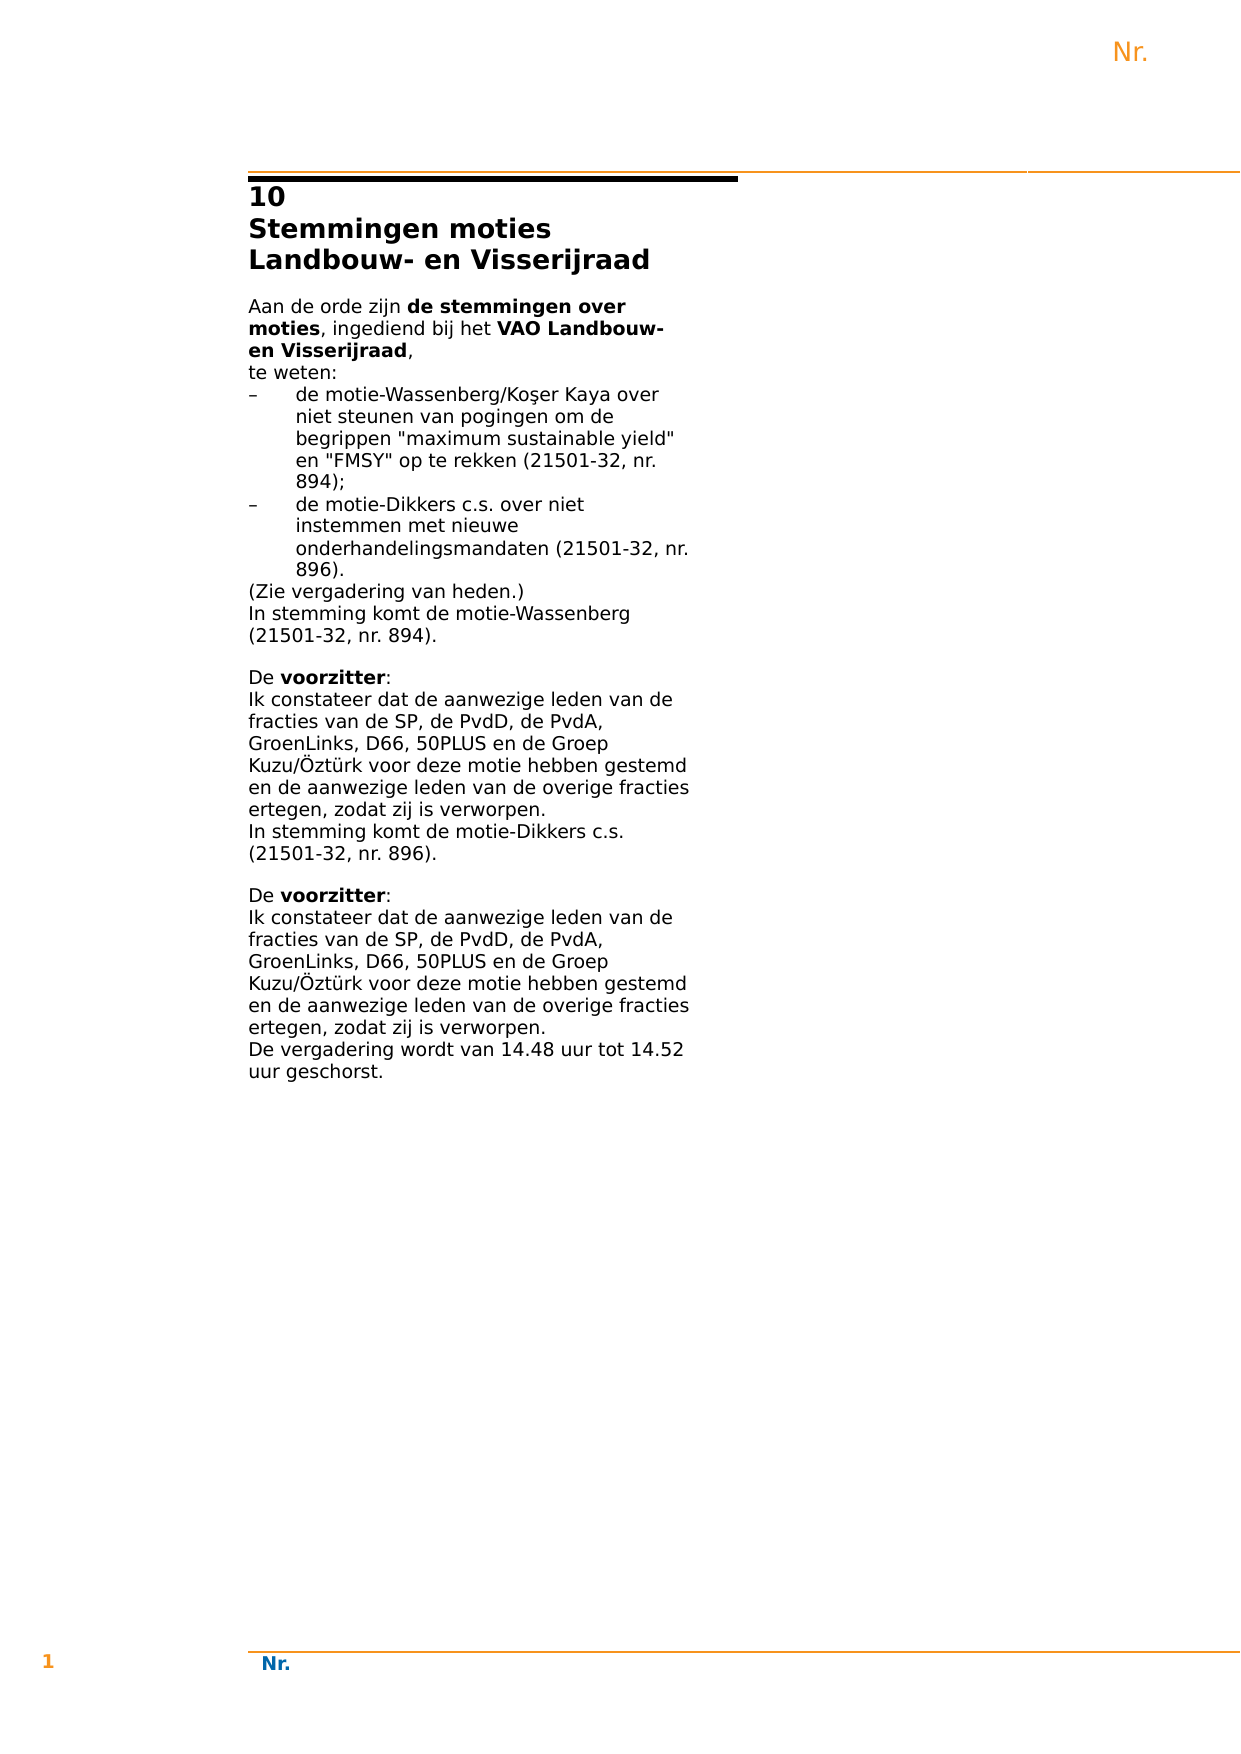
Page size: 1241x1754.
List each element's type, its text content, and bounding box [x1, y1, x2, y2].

list de motie-Dikkers c.s. over niet instemmen met nieuwe onderhandelingsmandaten (21501-32, nr. 896). [248, 493, 691, 581]
text De voorzitter: [248, 885, 691, 907]
text Ik constateer dat de aanwezige leden van de fracties van de SP, de PvdD, de PvdA, GroenLinks, D66, 50PLUS en de Groep Kuzu/Öztürk voor deze motie hebben gestemd en de aanwezige leden van de overige fracties ertegen, zodat zij is verworpen. [248, 907, 691, 1039]
text Aan de orde zijn de stemmingen over moties, ingediend bij het VAO Landbouw- en Visserijraad, [248, 296, 691, 362]
text Ik constateer dat de aanwezige leden van de fracties van de SP, de PvdD, de PvdA, GroenLinks, D66, 50PLUS en de Groep Kuzu/Öztürk voor deze motie hebben gestemd en de aanwezige leden van de overige fracties ertegen, zodat zij is verworpen. [248, 689, 691, 821]
text (Zie vergadering van heden.) [248, 581, 691, 603]
text te weten: [248, 362, 691, 383]
text De vergadering wordt van 14.48 uur tot 14.52 uur geschorst. [248, 1039, 691, 1083]
text In stemming komt de motie-Dikkers c.s. (21501-32, nr. 896). [248, 821, 691, 865]
text De voorzitter: [248, 667, 691, 689]
text In stemming komt de motie-Wassenberg (21501-32, nr. 894). [248, 603, 691, 647]
title 10 Stemmingen moties Landbouw- en Visserijraad [248, 182, 691, 276]
list de motie-Wassenberg/Koşer Kaya over niet steunen van pogingen om de begrippen "maximum sustainable yield" en "FMSY" op te rekken (21501-32, nr. 894); [248, 383, 691, 493]
